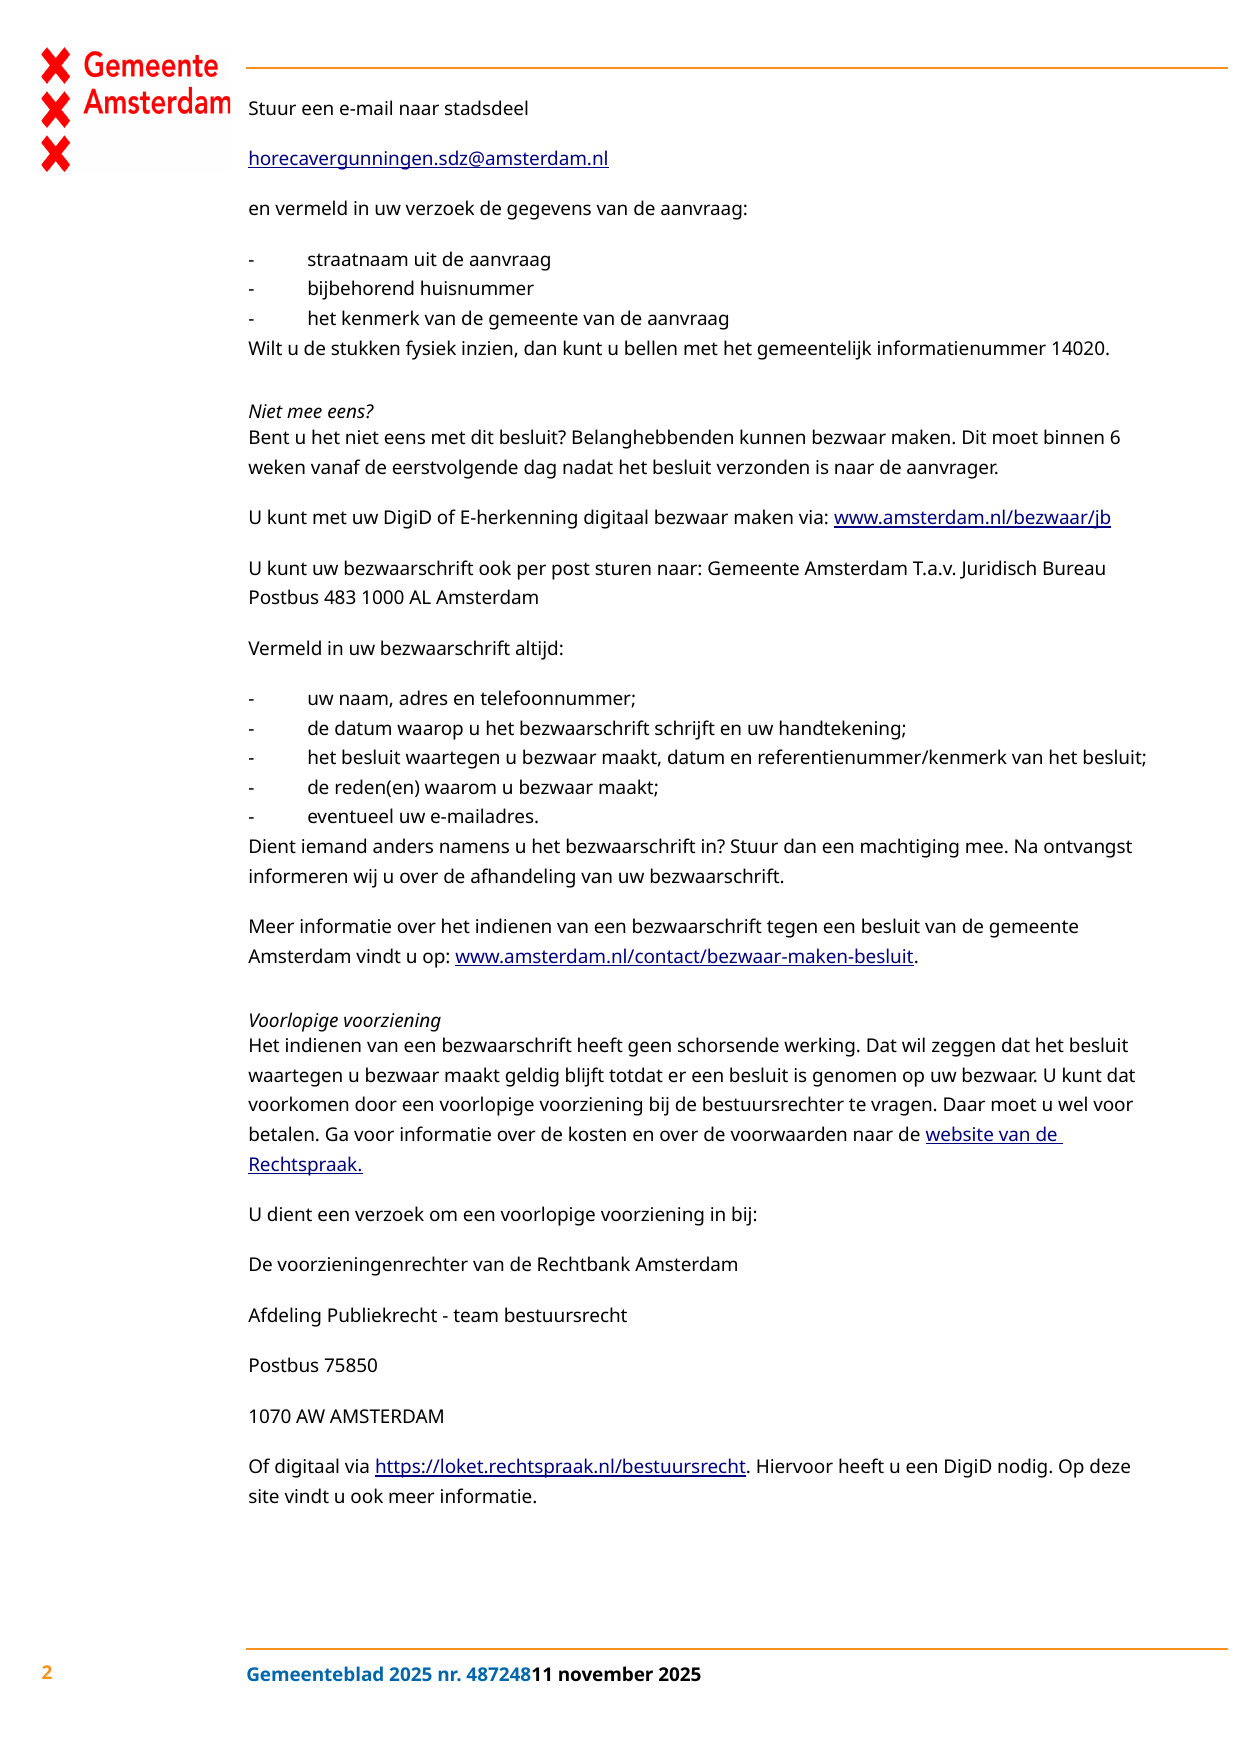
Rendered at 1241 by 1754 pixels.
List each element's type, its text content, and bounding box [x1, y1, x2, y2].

list eventueel uw e-mailadres. [248, 804, 1152, 829]
text U dient een verzoek om een voorlopige voorziening in bij: [248, 1201, 1152, 1227]
text horecavergunningen.sdz@amsterdam.nl [248, 145, 1152, 171]
list straatnaam uit de aanvraag [248, 246, 1152, 272]
text Of digitaal via https://loket.rechtspraak.nl/bestuursrecht. Hiervoor heeft u een DigiD nodig. Op deze site vindt u ook meer informatie. [248, 1453, 1152, 1509]
list bijbehorend huisnummer [248, 276, 1152, 301]
text Dient iemand anders namens u het bezwaarschrift in? Stuur dan een machtiging mee. Na ontvangst informeren wij u over de afhandeling van uw bezwaarschrift. [248, 833, 1152, 888]
text Meer informatie over het indienen van een bezwaarschrift tegen een besluit van de gemeente Amsterdam vindt u op: www.amsterdam.nl/contact/bezwaar-maken-besluit. [248, 913, 1152, 968]
text Stuur een e-mail naar stadsdeel [248, 95, 1152, 121]
list het kenmerk van de gemeente van de aanvraag [248, 305, 1152, 331]
text en vermeld in uw verzoek de gegevens van de aanvraag: [248, 196, 1152, 221]
text Het indienen van een bezwaarschrift heeft geen schorsende werking. Dat wil zeggen dat het besluit waartegen u bezwaar maakt geldig blijft totdat er een besluit is genomen op uw bezwaar. U kunt dat voorkomen door een voorlopige voorziening bij de bestuursrechter te vragen. Daar moet u wel voor betalen. Ga voor informatie over de kosten en over de voorwaarden naar de website van de Rechtspraak. [248, 1032, 1152, 1177]
text De voorzieningenrechter van de Rechtbank Amsterdam [248, 1252, 1152, 1277]
text Voorlopige voorziening [248, 1007, 1152, 1032]
text U kunt uw bezwaarschrift ook per post sturen naar: Gemeente Amsterdam T.a.v. Juridisch Bureau Postbus 483 1000 AL Amsterdam [248, 555, 1152, 610]
text Niet mee eens? [248, 399, 1152, 424]
text 1070 AW AMSTERDAM [248, 1403, 1152, 1429]
picture [41, 47, 231, 172]
list uw naam, adres en telefoonnummer; [248, 685, 1152, 711]
list de reden(en) waarom u bezwaar maakt; [248, 774, 1152, 800]
text Wilt u de stukken fysiek inzien, dan kunt u bellen met het gemeentelijk informatienummer 14020. [248, 335, 1152, 361]
text Postbus 75850 [248, 1352, 1152, 1378]
text Afdeling Publiekrecht - team bestuursrecht [248, 1302, 1152, 1328]
text Vermeld in uw bezwaarschrift altijd: [248, 635, 1152, 661]
text Bent u het niet eens met dit besluit? Belanghebbenden kunnen bezwaar maken. Dit moet binnen 6 weken vanaf de eerstvolgende dag nadat het besluit verzonden is naar de aanvrager. [248, 424, 1152, 480]
text U kunt met uw DigiD of E-herkenning digitaal bezwaar maken via: www.amsterdam.nl/bezwaar/jb [248, 504, 1152, 530]
list het besluit waartegen u bezwaar maakt, datum en referentienummer/kenmerk van het besluit; [248, 744, 1152, 770]
list de datum waarop u het bezwaarschrift schrijft en uw handtekening; [248, 715, 1152, 741]
